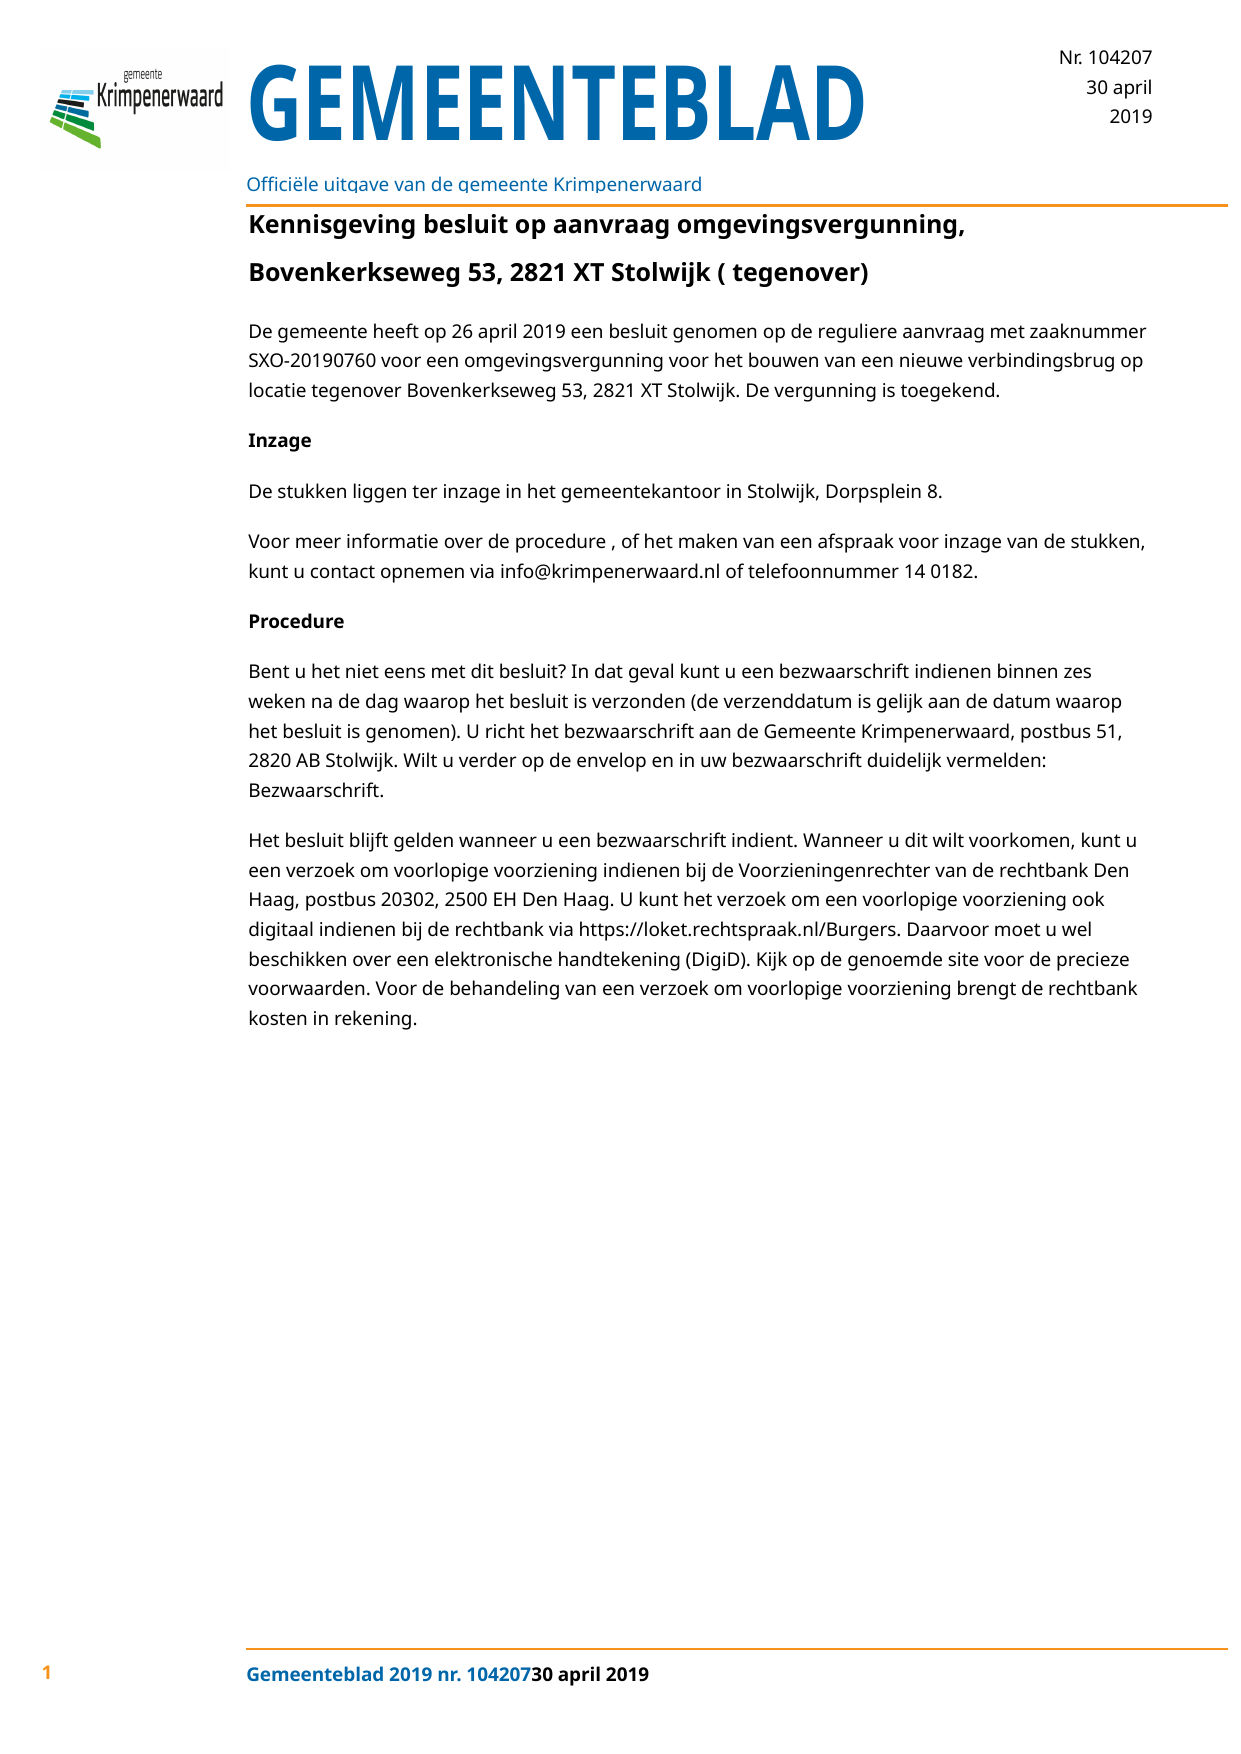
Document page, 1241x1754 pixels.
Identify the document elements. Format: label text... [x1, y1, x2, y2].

text Bent u het niet eens met dit besluit? In dat geval kunt u een bezwaarschrift indienen binnen zes weken na de dag waarop het besluit is verzonden (de verzenddatum is gelijk aan de datum waarop het besluit is genomen). U richt het bezwaarschrift aan de Gemeente Krimpenerwaard, postbus 51, 2820 AB Stolwijk. Wilt u verder op de envelop en in uw bezwaarschrift duidelijk vermelden: Bezwaarschrift. [248, 659, 1152, 803]
text Inzage [248, 427, 1152, 453]
text Voor meer informatie over de procedure , of het maken van een afspraak voor inzage van de stukken, kunt u contact opnemen via info@krimpenerwaard.nl of telefoonnummer 14 0182. [248, 528, 1152, 584]
text Procedure [248, 608, 1152, 634]
text Kennisgeving besluit op aanvraag omgevingsvergunning, Bovenkerkseweg 53, 2821 XT Stolwijk ( tegenover) [248, 207, 1152, 288]
text De gemeente heeft op 26 april 2019 een besluit genomen op de reguliere aanvraag met zaaknummer SXO-20190760 voor een omgevingsvergunning voor het bouwen van een nieuwe verbindingsbrug op locatie tegenover Bovenkerkseweg 53, 2821 XT Stolwijk. De vergunning is toegekend. [248, 318, 1152, 403]
picture [41, 47, 231, 172]
text Het besluit blijft gelden wanneer u een bezwaarschrift indient. Wanneer u dit wilt voorkomen, kunt u een verzoek om voorlopige voorziening indienen bij de Voorzieningenrechter van de rechtbank Den Haag, postbus 20302, 2500 EH Den Haag. U kunt het verzoek om een voorlopige voorziening ook digitaal indienen bij de rechtbank via https://loket.rechtspraak.nl/Burgers. Daarvoor moet u wel beschikken over een elektronische handtekening (DigiD). Kijk op de genoemde site voor de precieze voorwaarden. Voor de behandeling van een verzoek om voorlopige voorziening brengt de rechtbank kosten in rekening. [248, 827, 1152, 1031]
text De stukken liggen ter inzage in het gemeentekantoor in Stolwijk, Dorpsplein 8. [248, 478, 1152, 504]
